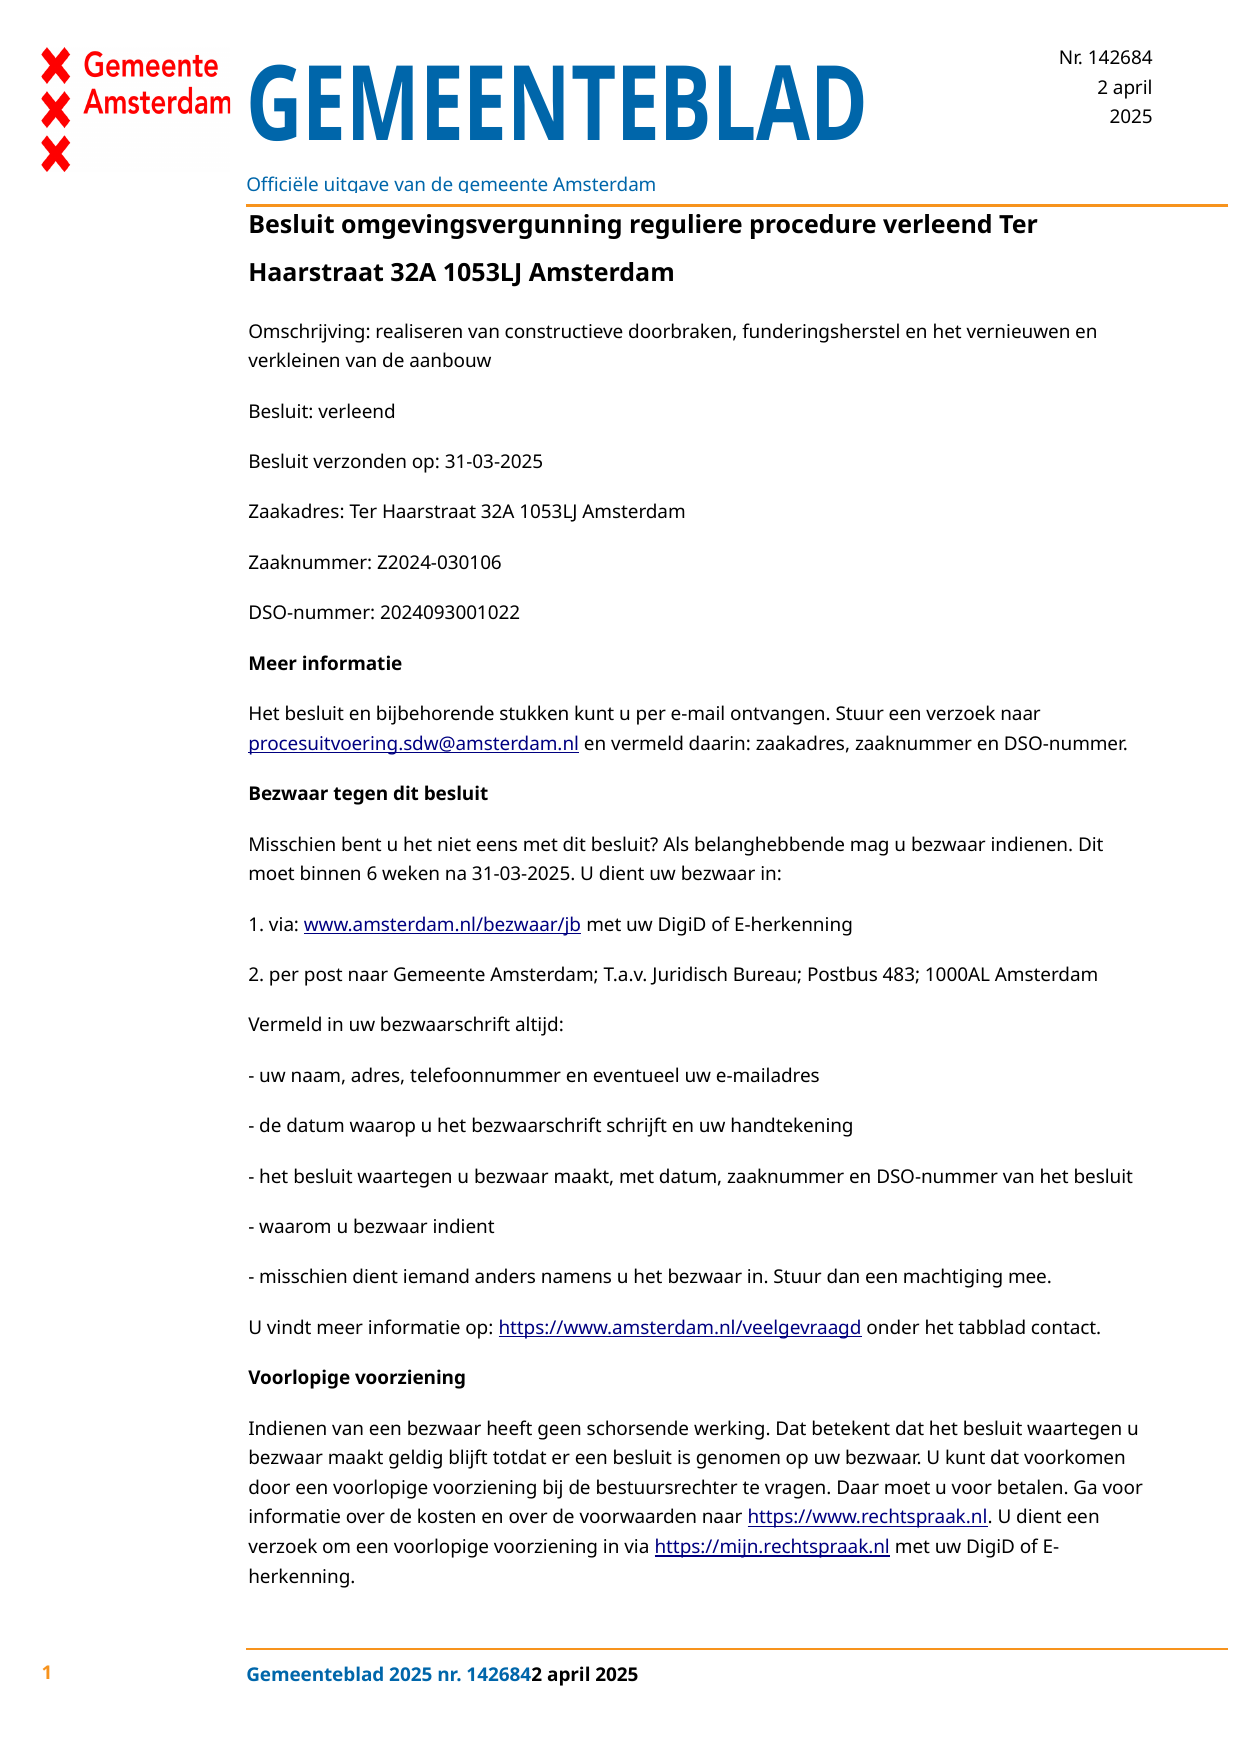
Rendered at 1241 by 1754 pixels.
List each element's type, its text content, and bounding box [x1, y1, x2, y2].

text Indienen van een bezwaar heeft geen schorsende werking. Dat betekent dat het besluit waartegen u bezwaar maakt geldig blijft totdat er een besluit is genomen op uw bezwaar. U kunt dat voorkomen door een voorlopige voorziening bij de bestuursrechter te vragen. Daar moet u voor betalen. Ga voor informatie over de kosten en over de voorwaarden naar https://www.rechtspraak.nl. U dient een verzoek om een voorlopige voorziening in via https://mijn.rechtspraak.nl met uw DigiD of E-herkenning. [248, 1415, 1152, 1589]
text Misschien bent u het niet eens met dit besluit? Als belanghebbende mag u bezwaar indienen. Dit moet binnen 6 weken na 31-03-2025. U dient uw bezwaar in: [248, 831, 1152, 886]
text - uw naam, adres, telefoonnummer en eventueel uw e-mailadres [248, 1062, 1152, 1088]
text - waarom u bezwaar indient [248, 1213, 1152, 1239]
text U vindt meer informatie op: https://www.amsterdam.nl/veelgevraagd onder het tabblad contact. [248, 1314, 1152, 1340]
text Besluit: verleend [248, 398, 1152, 424]
text 2. per post naar Gemeente Amsterdam; T.a.v. Juridisch Bureau; Postbus 483; 1000AL Amsterdam [248, 961, 1152, 987]
text - de datum waarop u het bezwaarschrift schrijft en uw handtekening [248, 1112, 1152, 1138]
text Vermeld in uw bezwaarschrift altijd: [248, 1012, 1152, 1037]
text Zaaknummer: Z2024-030106 [248, 549, 1152, 575]
text - het besluit waartegen u bezwaar maakt, met datum, zaaknummer en DSO-nummer van het besluit [248, 1163, 1152, 1189]
text Voorlopige voorziening [248, 1364, 1152, 1390]
text 1. via: www.amsterdam.nl/bezwaar/jb met uw DigiD of E-herkenning [248, 911, 1152, 937]
text - misschien dient iemand anders namens u het bezwaar in. Stuur dan een machtiging mee. [248, 1264, 1152, 1289]
text DSO-nummer: 2024093001022 [248, 599, 1152, 625]
text Het besluit en bijbehorende stukken kunt u per e-mail ontvangen. Stuur een verzoek naar procesuitvoering.sdw@amsterdam.nl en vermeld daarin: zaakadres, zaaknummer en DSO-nummer. [248, 700, 1152, 756]
text Besluit verzonden op: 31-03-2025 [248, 448, 1152, 474]
picture [41, 47, 231, 172]
text Bezwaar tegen dit besluit [248, 780, 1152, 806]
text Zaakadres: Ter Haarstraat 32A 1053LJ Amsterdam [248, 499, 1152, 524]
text Meer informatie [248, 650, 1152, 676]
text Omschrijving: realiseren van constructieve doorbraken, funderingsherstel en het vernieuwen en verkleinen van de aanbouw [248, 318, 1152, 373]
text Besluit omgevingsvergunning reguliere procedure verleend Ter Haarstraat 32A 1053LJ Amsterdam [248, 207, 1152, 288]
